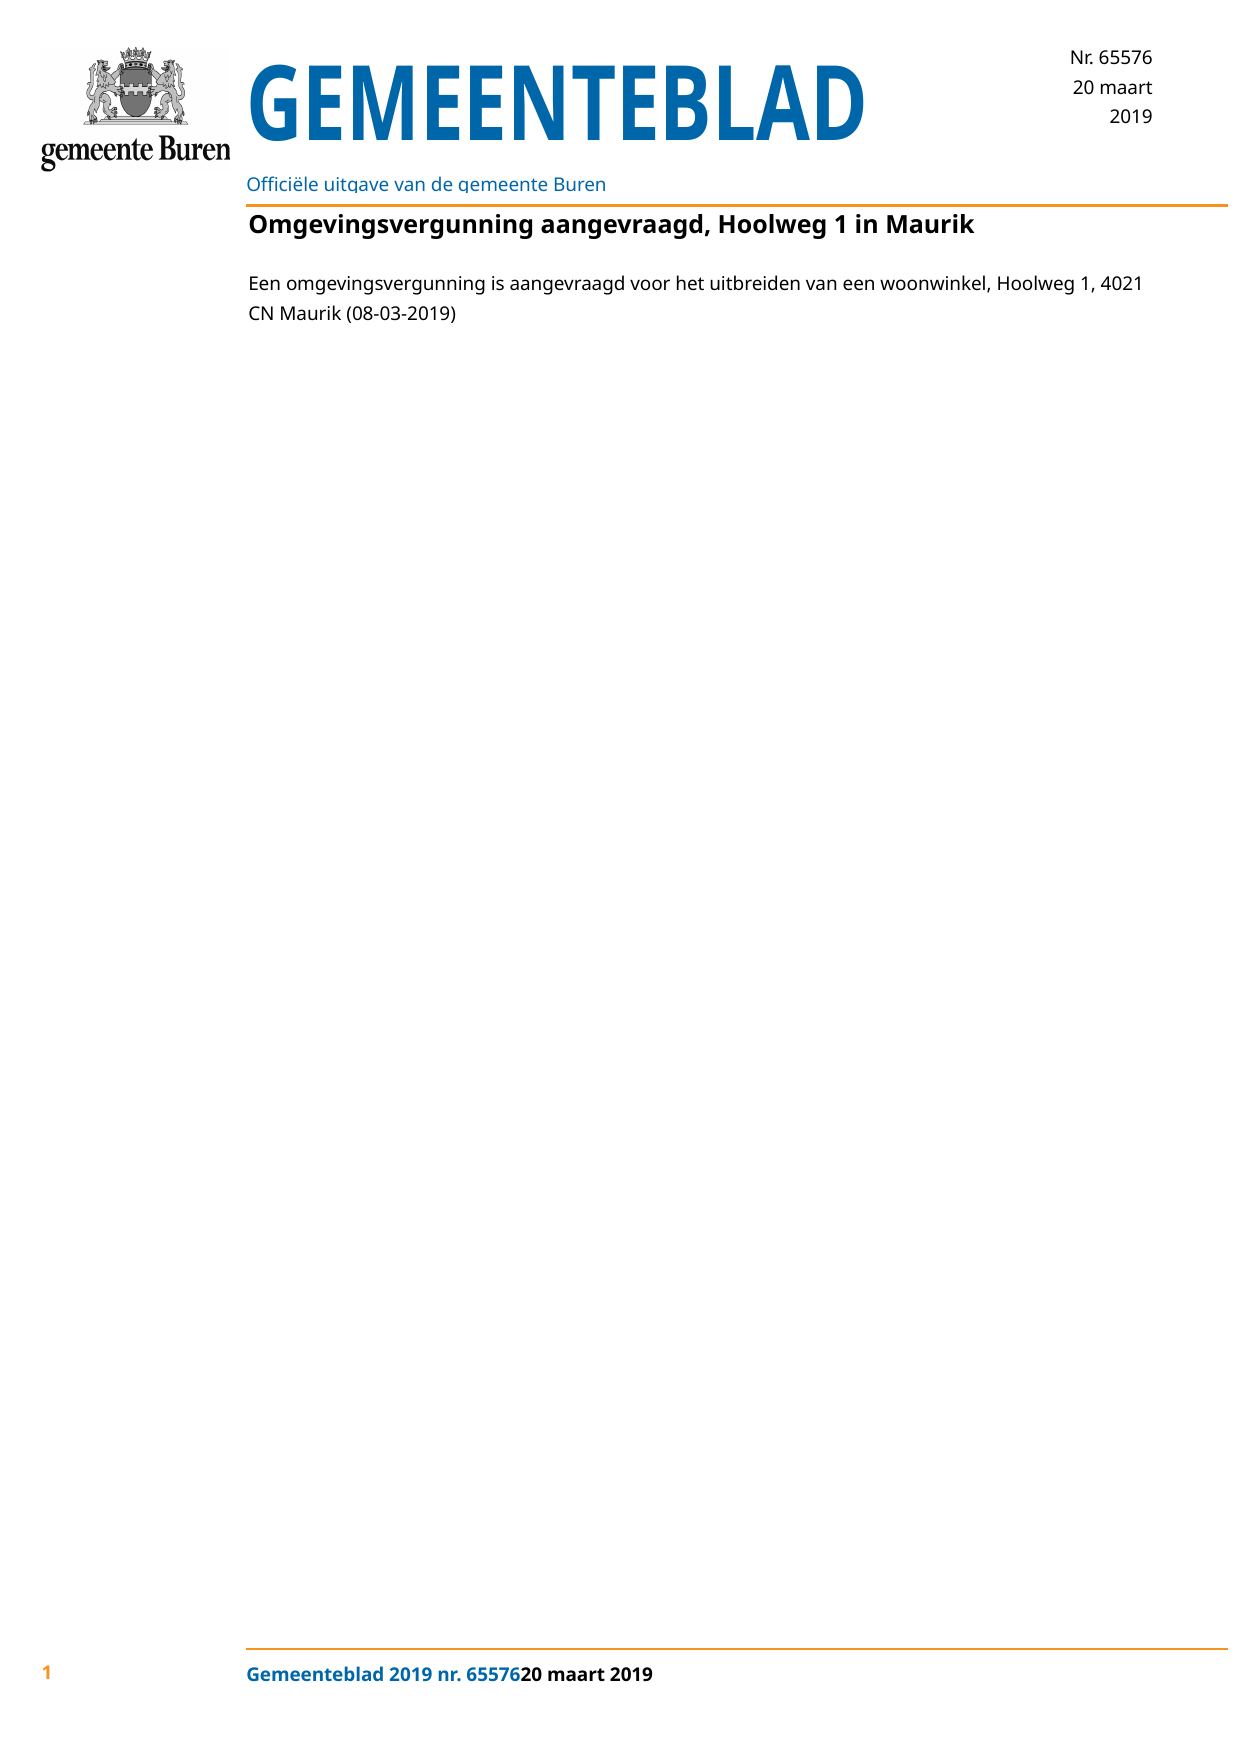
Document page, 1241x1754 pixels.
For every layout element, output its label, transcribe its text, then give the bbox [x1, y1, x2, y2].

text Omgevingsvergunning aangevraagd, Hoolweg 1 in Maurik [248, 207, 1152, 241]
text Een omgevingsvergunning is aangevraagd voor het uitbreiden van een woonwinkel, Hoolweg 1, 4021 CN Maurik (08-03-2019) [248, 270, 1152, 326]
picture [41, 47, 231, 172]
